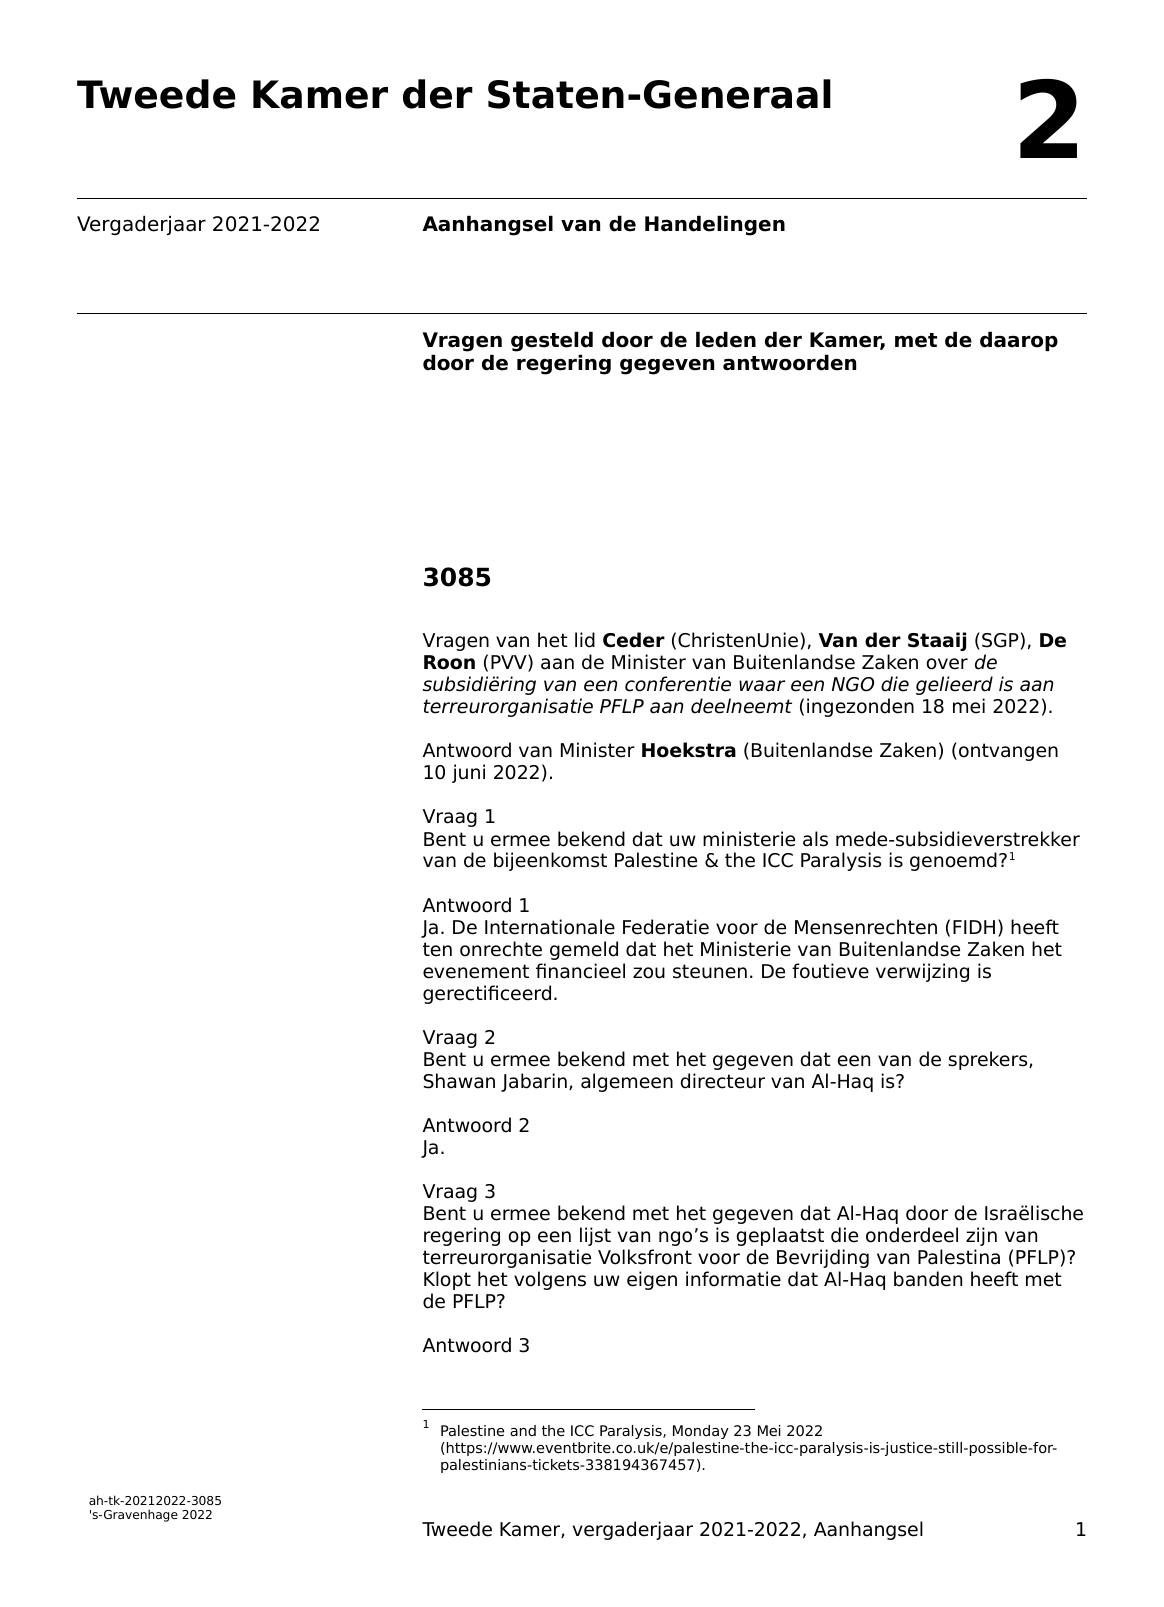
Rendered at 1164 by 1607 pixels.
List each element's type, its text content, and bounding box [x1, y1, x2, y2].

text Ja. [422, 1137, 1087, 1159]
table_cell [77, 314, 422, 375]
table_cell Vergaderjaar 2021-2022 [77, 199, 422, 313]
text 's-Gravenhage 2022 [88, 1508, 323, 1522]
text 3085 [422, 563, 1087, 592]
table_cell Aanhangsel van de Handelingen [422, 199, 1087, 313]
text Bent u ermee bekend met het gegeven dat Al-Haq door de Israëlische regering op een lijst van ngo’s is geplaatst die onderdeel zijn van terreurorganisatie Volksfront voor de Bevrijding van Palestina (PFLP)? Klopt het volgens uw eigen informatie dat Al-Haq banden heeft met de PFLP? [422, 1203, 1087, 1313]
text Antwoord 3 [422, 1335, 1087, 1357]
text Antwoord 1 [422, 894, 1087, 917]
table_header Tweede Kamer der Staten-Generaal [77, 59, 886, 198]
text Vraag 2 [422, 1027, 1087, 1049]
text ah-tk-20212022-3085 [88, 1494, 323, 1508]
text Antwoord van Minister Hoekstra (Buitenlandse Zaken) (ontvangen 10 juni 2022). [422, 740, 1087, 784]
text Antwoord 2 [422, 1115, 1087, 1137]
table_header 2 [886, 59, 1087, 198]
table_cell Vragen gesteld door de leden der Kamer, met de daarop door de regering gegeven antwoorden [422, 314, 1087, 375]
text Vragen van het lid Ceder (ChristenUnie), Van der Staaij (SGP), De Roon (PVV) aan de Minister van Buitenlandse Zaken over de subsidiëring van een conferentie waar een NGO die gelieerd is aan terreurorganisatie PFLP aan deelneemt (ingezonden 18 mei 2022). [422, 630, 1087, 718]
text Bent u ermee bekend dat uw ministerie als mede-subsidieverstrekker van de bijeenkomst Palestine & the ICC Paralysis is genoemd? [422, 828, 1087, 872]
text Vraag 1 [422, 806, 1087, 828]
text Palestine and the ICC Paralysis, Monday 23 Mei 2022 (https://www.eventbrite.co.uk/e/palestine-the-icc-paralysis-is-justice-still-possible-for-palestinians-tickets-338194367457). [422, 1418, 1087, 1474]
text Ja. De Internationale Federatie voor de Mensenrechten (FIDH) heeft ten onrechte gemeld dat het Ministerie van Buitenlandse Zaken het evenement financieel zou steunen. De foutieve verwijzing is gerectificeerd. [422, 917, 1087, 1004]
text Vraag 3 [422, 1181, 1087, 1203]
text Bent u ermee bekend met het gegeven dat een van de sprekers, Shawan Jabarin, algemeen directeur van Al-Haq is? [422, 1049, 1087, 1093]
